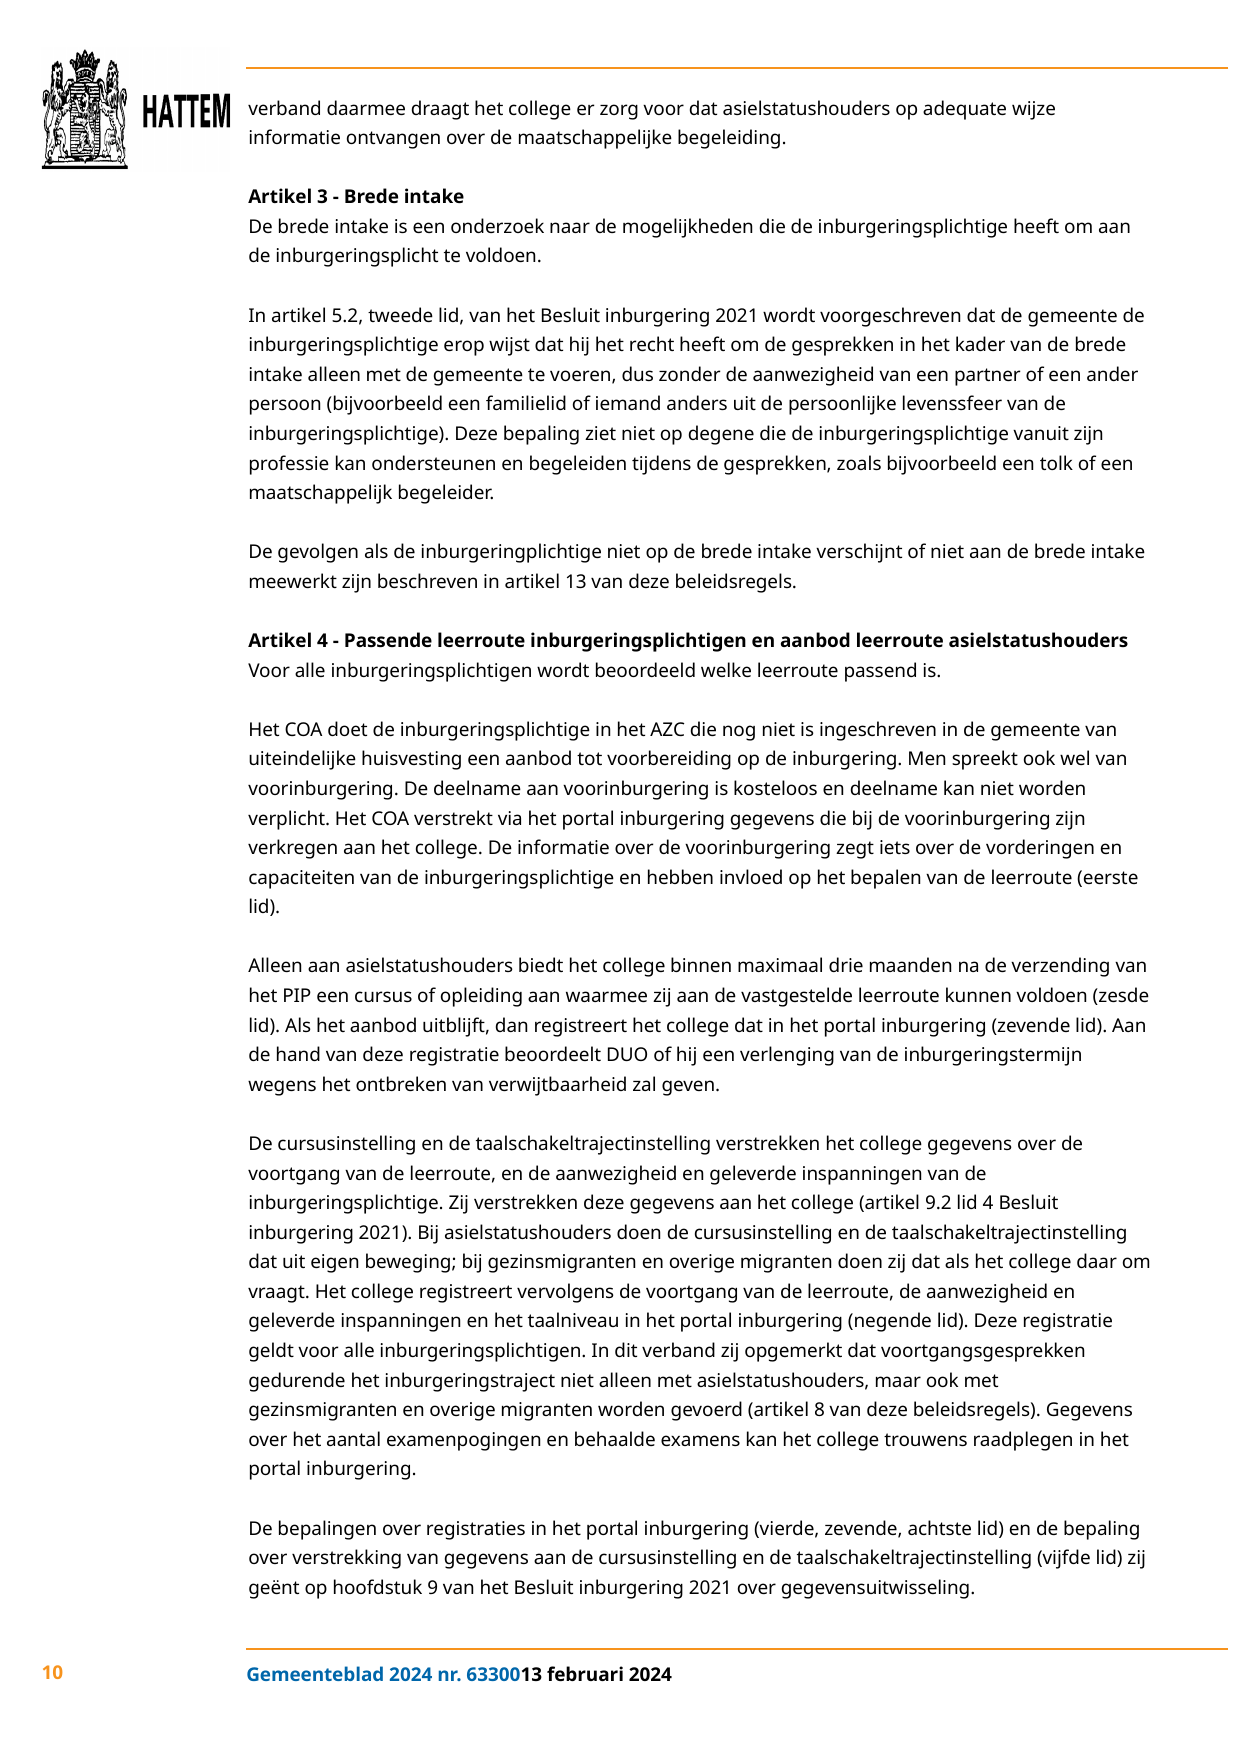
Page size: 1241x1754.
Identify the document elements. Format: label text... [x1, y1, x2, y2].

text verband daarmee draagt het college er zorg voor dat asielstatushouders op adequate wijze informatie ontvangen over de maatschappelijke begeleiding. [248, 95, 1152, 150]
text De brede intake is een onderzoek naar de mogelijkheden die de inburgeringsplichtige heeft om aan de inburgeringsplicht te voldoen. [248, 213, 1152, 268]
picture [41, 47, 231, 172]
text Artikel 3 - Brede intake [248, 183, 1152, 209]
text In artikel 5.2, tweede lid, van het Besluit inburgering 2021 wordt voorgeschreven dat de gemeente de inburgeringsplichtige erop wijst dat hij het recht heeft om de gesprekken in het kader van de brede intake alleen met de gemeente te voeren, dus zonder de aanwezigheid van een partner of een ander persoon (bijvoorbeeld een familielid of iemand anders uit de persoonlijke levenssfeer van de inburgeringsplichtige). Deze bepaling ziet niet op degene die de inburgeringsplichtige vanuit zijn professie kan ondersteunen en begeleiden tijdens de gesprekken, zoals bijvoorbeeld een tolk of een maatschappelijk begeleider. [248, 302, 1152, 505]
text Voor alle inburgeringsplichtigen wordt beoordeeld welke leerroute passend is. [248, 657, 1152, 683]
text De cursusinstelling en de taalschakeltrajectinstelling verstrekken het college gegevens over de voortgang van de leerroute, en de aanwezigheid en geleverde inspanningen van de inburgeringsplichtige. Zij verstrekken deze gegevens aan het college (artikel 9.2 lid 4 Besluit inburgering 2021). Bij asielstatushouders doen de cursusinstelling en de taalschakeltrajectinstelling dat uit eigen beweging; bij gezinsmigranten en overige migranten doen zij dat als het college daar om vraagt. Het college registreert vervolgens de voortgang van de leerroute, de aanwezigheid en geleverde inspanningen en het taalniveau in het portal inburgering (negende lid). Deze registratie geldt voor alle inburgeringsplichtigen. In dit verband zij opgemerkt dat voortgangsgesprekken gedurende het inburgeringstraject niet alleen met asielstatushouders, maar ook met gezinsmigranten en overige migranten worden gevoerd (artikel 8 van deze beleidsregels). Gegevens over het aantal examenpogingen en behaalde examens kan het college trouwens raadplegen in het portal inburgering. [248, 1130, 1152, 1481]
text Het COA doet de inburgeringsplichtige in het AZC die nog niet is ingeschreven in de gemeente van uiteindelijke huisvesting een aanbod tot voorbereiding op de inburgering. Men spreekt ook wel van voorinburgering. De deelname aan voorinburgering is kosteloos en deelname kan niet worden verplicht. Het COA verstrekt via het portal inburgering gegevens die bij de voorinburgering zijn verkregen aan het college. De informatie over de voorinburgering zegt iets over de vorderingen en capaciteiten van de inburgeringsplichtige en hebben invloed op het bepalen van de leerroute (eerste lid). [248, 716, 1152, 919]
text De bepalingen over registraties in het portal inburgering (vierde, zevende, achtste lid) en de bepaling over verstrekking van gegevens aan de cursusinstelling en de taalschakeltrajectinstelling (vijfde lid) zij geënt op hoofdstuk 9 van het Besluit inburgering 2021 over gegevensuitwisseling. [248, 1515, 1152, 1600]
text De gevolgen als de inburgeringplichtige niet op de brede intake verschijnt of niet aan de brede intake meewerkt zijn beschreven in artikel 13 van deze beleidsregels. [248, 538, 1152, 594]
text Artikel 4 - Passende leerroute inburgeringsplichtigen en aanbod leerroute asielstatushouders [248, 627, 1152, 653]
text Alleen aan asielstatushouders biedt het college binnen maximaal drie maanden na de verzending van het PIP een cursus of opleiding aan waarmee zij aan de vastgestelde leerroute kunnen voldoen (zesde lid). Als het aanbod uitblijft, dan registreert het college dat in het portal inburgering (zevende lid). Aan de hand van deze registratie beoordeelt DUO of hij een verlenging van de inburgeringstermijn wegens het ontbreken van verwijtbaarheid zal geven. [248, 953, 1152, 1097]
